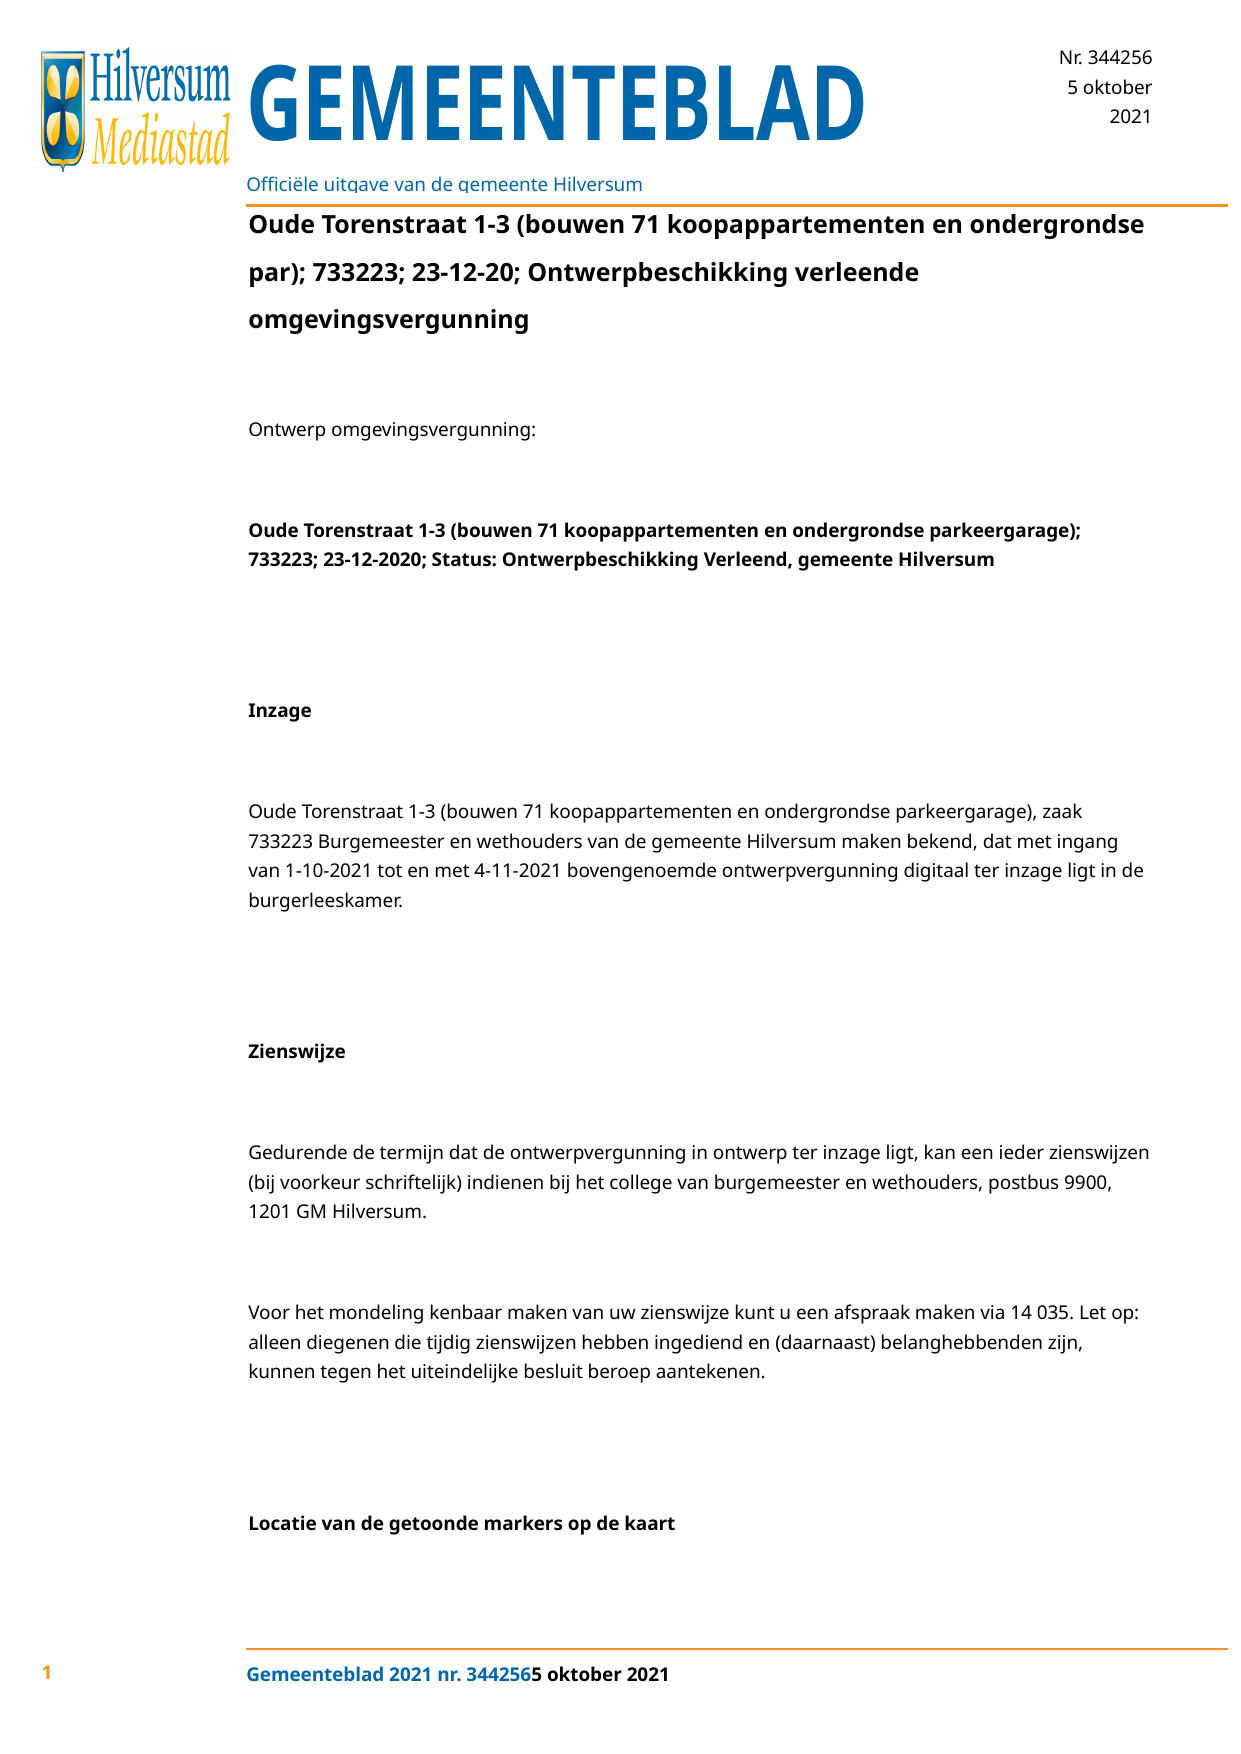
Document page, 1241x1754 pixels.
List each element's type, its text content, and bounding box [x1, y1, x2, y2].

text Oude Torenstraat 1-3 (bouwen 71 koopappartementen en ondergrondse parkeergarage), zaak 733223 Burgemeester en wethouders van de gemeente Hilversum maken bekend, dat met ingang van 1-10-2021 tot en met 4-11-2021 bovengenoemde ontwerpvergunning digitaal ter inzage ligt in de burgerleeskamer. [248, 798, 1152, 913]
text Gedurende de termijn dat de ontwerpvergunning in ontwerp ter inzage ligt, kan een ieder zienswijzen (bij voorkeur schriftelijk) indienen bij het college van burgemeester en wethouders, postbus 9900, 1201 GM Hilversum. [248, 1139, 1152, 1224]
text Inzage [248, 698, 1152, 723]
text Ontwerp omgevingsvergunning: [248, 416, 1152, 442]
text Voor het mondeling kenbaar maken van uw zienswijze kunt u een afspraak maken via 14 035. Let op: alleen diegenen die tijdig zienswijzen hebben ingediend en (daarnaast) belanghebbenden zijn, kunnen tegen het uiteindelijke besluit beroep aantekenen. [248, 1299, 1152, 1384]
text Oude Torenstraat 1-3 (bouwen 71 koopappartementen en ondergrondse parkeergarage); 733223; 23-12-2020; Status: Ontwerpbeschikking Verleend, gemeente Hilversum [248, 517, 1152, 572]
picture [41, 47, 231, 172]
text Oude Torenstraat 1-3 (bouwen 71 koopappartementen en ondergrondse par); 733223; 23-12-20; Ontwerpbeschikking verleende omgevingsvergunning [248, 207, 1152, 336]
text Zienswijze [248, 1038, 1152, 1064]
text Locatie van de getoonde markers op de kaart [248, 1510, 1152, 1535]
